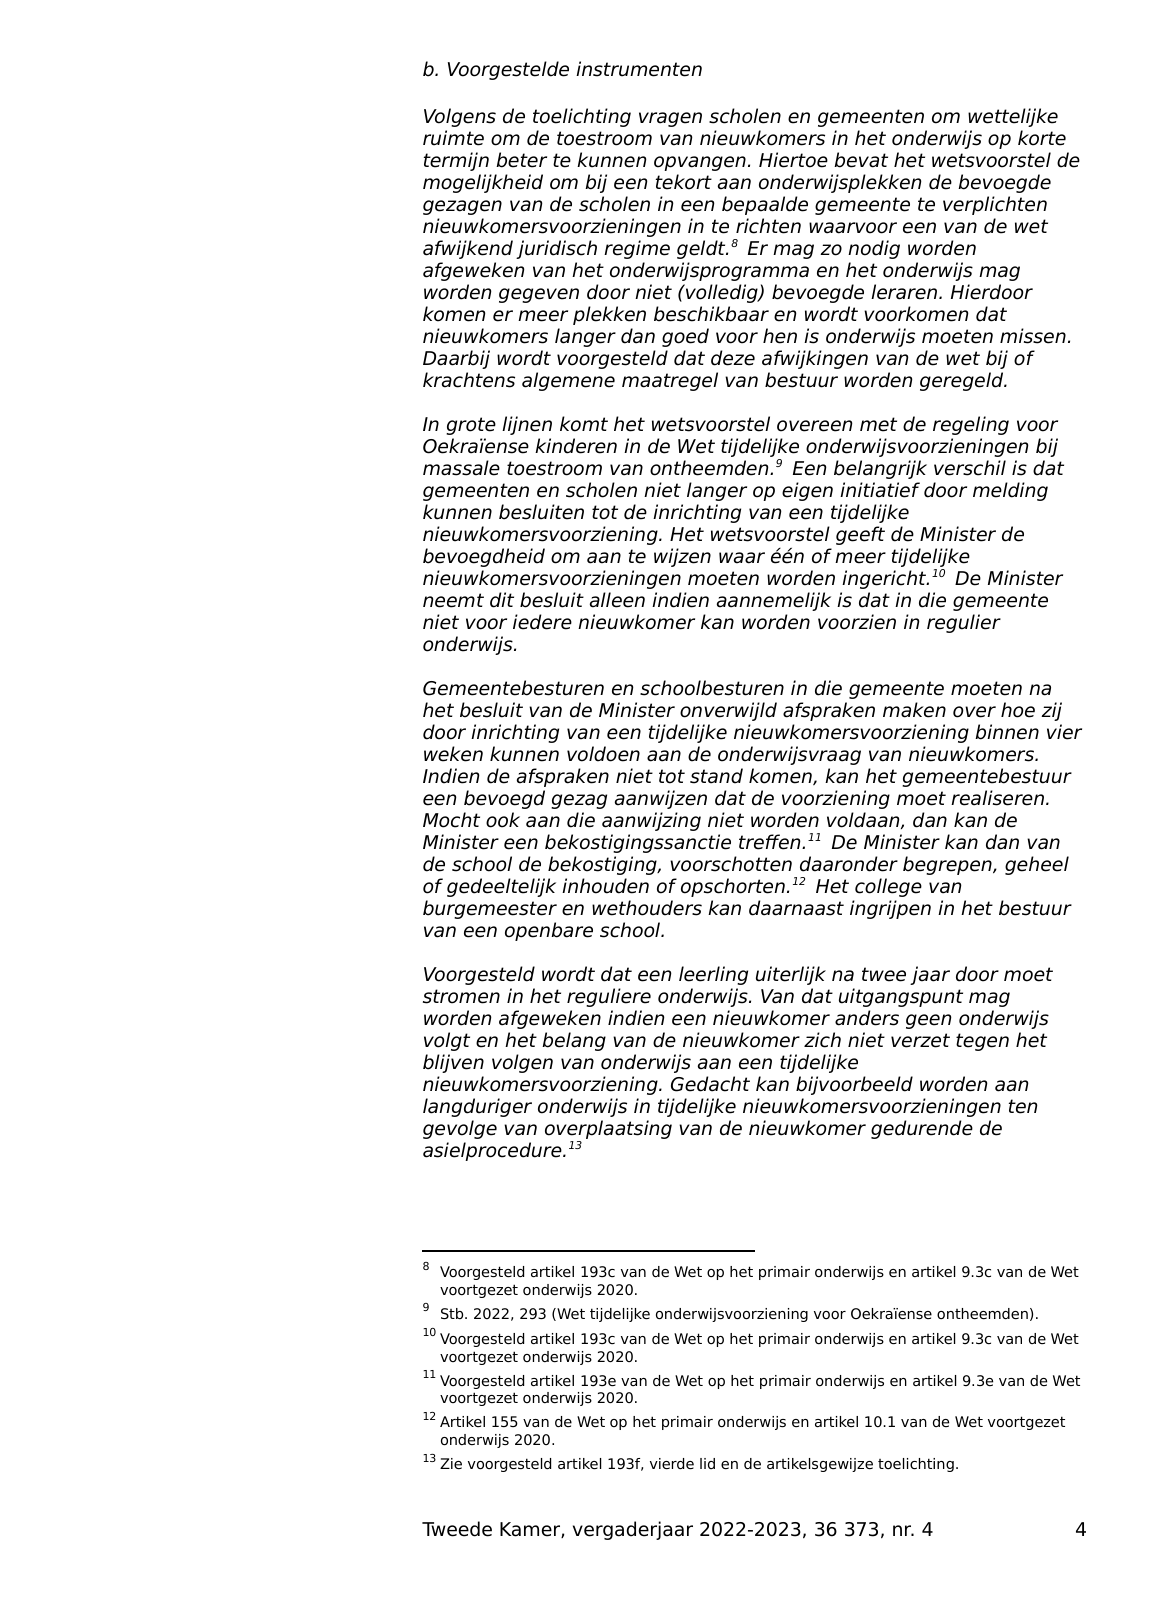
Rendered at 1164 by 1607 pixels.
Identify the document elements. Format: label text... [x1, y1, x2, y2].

text Gemeentebesturen en schoolbesturen in die gemeente moeten na het besluit van de Minister onverwijld afspraken maken over hoe zij door inrichting van een tijdelijke nieuwkomersvoorziening binnen vier weken kunnen voldoen aan de onderwijsvraag van nieuwkomers. Indien de afspraken niet tot stand komen, kan het gemeentebestuur een bevoegd gezag aanwijzen dat de voorziening moet realiseren. Mocht ook aan die aanwijzing niet worden voldaan, dan kan de Minister een bekostigingssanctie treffen. De Minister kan dan van de school de bekostiging, voorschotten daaronder begrepen, geheel of gedeeltelijk inhouden of opschorten. Het college van burgemeester en wethouders kan daarnaast ingrijpen in het bestuur van een openbare school. [422, 678, 1087, 942]
text In grote lijnen komt het wetsvoorstel overeen met de regeling voor Oekraïense kinderen in de Wet tijdelijke onderwijsvoorzieningen bij massale toestroom van ontheemden. Een belangrijk verschil is dat gemeenten en scholen niet langer op eigen initiatief door melding kunnen besluiten tot de inrichting van een tijdelijke nieuwkomersvoorziening. Het wetsvoorstel geeft de Minister de bevoegdheid om aan te wijzen waar één of meer tijdelijke nieuwkomersvoorzieningen moeten worden ingericht. De Minister neemt dit besluit alleen indien aannemelijk is dat in die gemeente niet voor iedere nieuwkomer kan worden voorzien in regulier onderwijs. [422, 414, 1087, 656]
text Voorgesteld wordt dat een leerling uiterlijk na twee jaar door moet stromen in het reguliere onderwijs. Van dat uitgangspunt mag worden afgeweken indien een nieuwkomer anders geen onderwijs volgt en het belang van de nieuwkomer zich niet verzet tegen het blijven volgen van onderwijs aan een tijdelijke nieuwkomersvoorziening. Gedacht kan bijvoorbeeld worden aan langduriger onderwijs in tijdelijke nieuwkomersvoorzieningen ten gevolge van overplaatsing van de nieuwkomer gedurende de asielprocedure. [422, 964, 1087, 1162]
text Zie voorgesteld artikel 193f, vierde lid en de artikelsgewijze toelichting. [422, 1452, 1087, 1474]
subtitle b. Voorgestelde instrumenten [422, 59, 1087, 81]
text Volgens de toelichting vragen scholen en gemeenten om wettelijke ruimte om de toestroom van nieuwkomers in het onderwijs op korte termijn beter te kunnen opvangen. Hiertoe bevat het wetsvoorstel de mogelijkheid om bij een tekort aan onderwijsplekken de bevoegde gezagen van de scholen in een bepaalde gemeente te verplichten nieuwkomersvoorzieningen in te richten waarvoor een van de wet afwijkend juridisch regime geldt. Er mag zo nodig worden afgeweken van het onderwijsprogramma en het onderwijs mag worden gegeven door niet (volledig) bevoegde leraren. Hierdoor komen er meer plekken beschikbaar en wordt voorkomen dat nieuwkomers langer dan goed voor hen is onderwijs moeten missen. Daarbij wordt voorgesteld dat deze afwijkingen van de wet bij of krachtens algemene maatregel van bestuur worden geregeld. [422, 106, 1087, 392]
text Stb. 2022, 293 (Wet tijdelijke onderwijsvoorziening voor Oekraïense ontheemden). [422, 1302, 1087, 1324]
text Voorgesteld artikel 193c van de Wet op het primair onderwijs en artikel 9.3c van de Wet voortgezet onderwijs 2020. [422, 1260, 1087, 1299]
text Voorgesteld artikel 193e van de Wet op het primair onderwijs en artikel 9.3e van de Wet voortgezet onderwijs 2020. [422, 1368, 1087, 1407]
text Artikel 155 van de Wet op het primair onderwijs en artikel 10.1 van de Wet voortgezet onderwijs 2020. [422, 1410, 1087, 1449]
text Voorgesteld artikel 193c van de Wet op het primair onderwijs en artikel 9.3c van de Wet voortgezet onderwijs 2020. [422, 1327, 1087, 1366]
